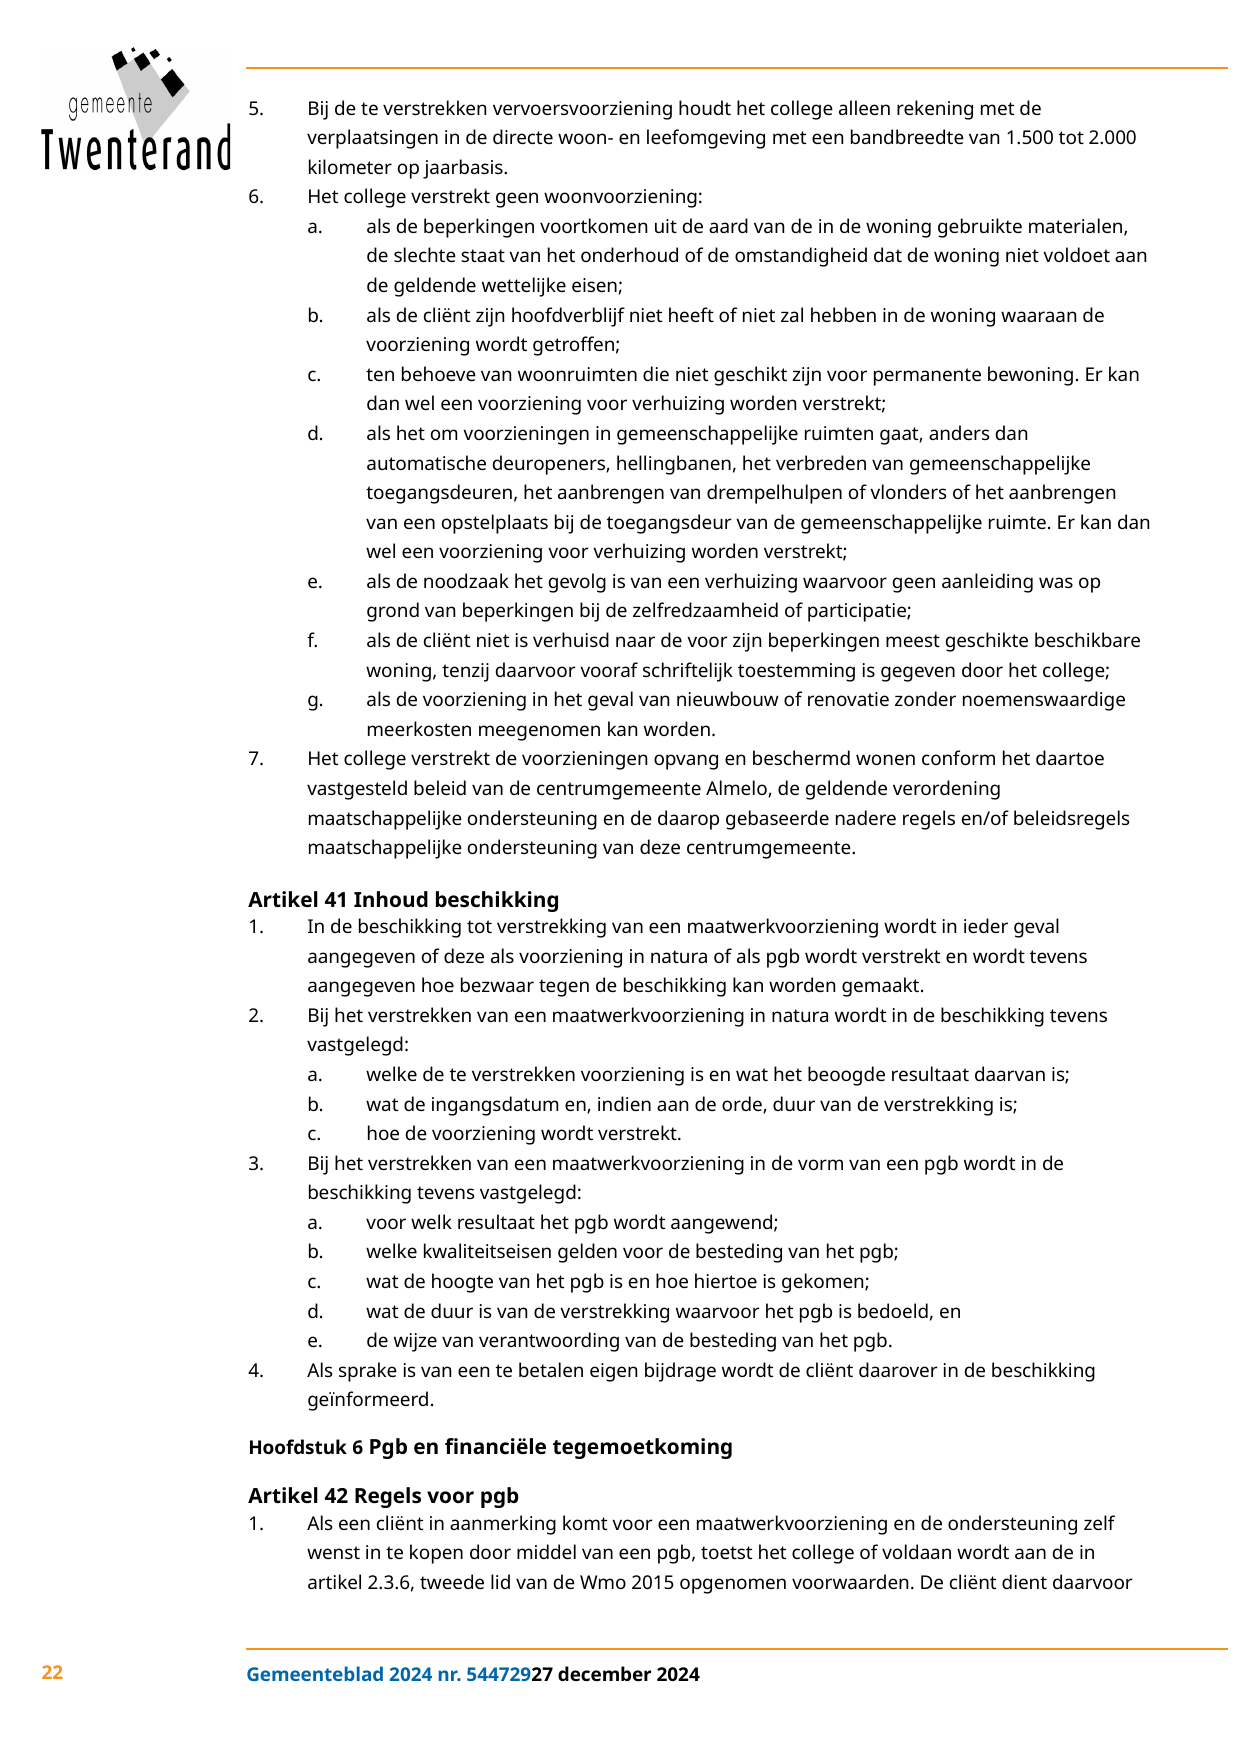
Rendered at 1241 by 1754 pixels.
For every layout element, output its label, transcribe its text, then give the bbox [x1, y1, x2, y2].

list als de cliënt niet is verhuisd naar de voor zijn beperkingen meest geschikte beschikbare woning, tenzij daarvoor vooraf schriftelijk toestemming is gegeven door het college; [307, 627, 1152, 683]
list Het college verstrekt geen woonvoorziening: [248, 183, 1152, 209]
list Bij het verstrekken van een maatwerkvoorziening in de vorm van een pgb wordt in de beschikking tevens vastgelegd: [248, 1150, 1152, 1205]
list Als een cliënt in aanmerking komt voor een maatwerkvoorziening en de ondersteuning zelf wenst in te kopen door middel van een pgb, toetst het college of voldaan wordt aan de in artikel 2.3.6, tweede lid van de Wmo 2015 opgenomen voorwaarden. De cliënt dient daarvoor [248, 1510, 1152, 1595]
picture [41, 47, 231, 172]
list wat de duur is van de verstrekking waarvoor het pgb is bedoeld, en [307, 1298, 1152, 1323]
list als de noodzaak het gevolg is van een verhuizing waarvoor geen aanleiding was op grond van beperkingen bij de zelfredzaamheid of participatie; [307, 568, 1152, 623]
text Hoofdstuk 6 Pgb en financiële tegemoetkoming [248, 1432, 1152, 1461]
text Artikel 41 Inhoud beschikking [248, 885, 1152, 913]
list de wijze van verantwoording van de besteding van het pgb. [307, 1327, 1152, 1353]
list welke kwaliteitseisen gelden voor de besteding van het pgb; [307, 1239, 1152, 1264]
list Als sprake is van een te betalen eigen bijdrage wordt de cliënt daarover in de beschikking geïnformeerd. [248, 1357, 1152, 1412]
list welke de te verstrekken voorziening is en wat het beoogde resultaat daarvan is; [307, 1061, 1152, 1087]
list hoe de voorziening wordt verstrekt. [307, 1120, 1152, 1146]
list voor welk resultaat het pgb wordt aangewend; [307, 1209, 1152, 1235]
list als de beperkingen voortkomen uit de aard van de in de woning gebruikte materialen, de slechte staat van het onderhoud of de omstandigheid dat de woning niet voldoet aan de geldende wettelijke eisen; [307, 213, 1152, 298]
list ten behoeve van woonruimten die niet geschikt zijn voor permanente bewoning. Er kan dan wel een voorziening voor verhuizing worden verstrekt; [307, 361, 1152, 416]
list Bij het verstrekken van een maatwerkvoorziening in natura wordt in de beschikking tevens vastgelegd: [248, 1002, 1152, 1057]
text Artikel 42 Regels voor pgb [248, 1481, 1152, 1510]
list als het om voorzieningen in gemeenschappelijke ruimten gaat, anders dan automatische deuropeners, hellingbanen, het verbreden van gemeenschappelijke toegangsdeuren, het aanbrengen van drempelhulpen of vlonders of het aanbrengen van een opstelplaats bij de toegangsdeur van de gemeenschappelijke ruimte. Er kan dan wel een voorziening voor verhuizing worden verstrekt; [307, 420, 1152, 564]
list als de cliënt zijn hoofdverblijf niet heeft of niet zal hebben in de woning waaraan de voorziening wordt getroffen; [307, 302, 1152, 357]
list Het college verstrekt de voorzieningen opvang en beschermd wonen conform het daartoe vastgesteld beleid van de centrumgemeente Almelo, de geldende verordening maatschappelijke ondersteuning en de daarop gebaseerde nadere regels en/of beleidsregels maatschappelijke ondersteuning van deze centrumgemeente. [248, 746, 1152, 860]
list In de beschikking tot verstrekking van een maatwerkvoorziening wordt in ieder geval aangegeven of deze als voorziening in natura of als pgb wordt verstrekt en wordt tevens aangegeven hoe bezwaar tegen de beschikking kan worden gemaakt. [248, 913, 1152, 998]
list wat de hoogte van het pgb is en hoe hiertoe is gekomen; [307, 1268, 1152, 1294]
list wat de ingangsdatum en, indien aan de orde, duur van de verstrekking is; [307, 1091, 1152, 1116]
list Bij de te verstrekken vervoersvoorziening houdt het college alleen rekening met de verplaatsingen in de directe woon- en leefomgeving met een bandbreedte van 1.500 tot 2.000 kilometer op jaarbasis. [248, 95, 1152, 180]
list als de voorziening in het geval van nieuwbouw of renovatie zonder noemenswaardige meerkosten meegenomen kan worden. [307, 686, 1152, 742]
